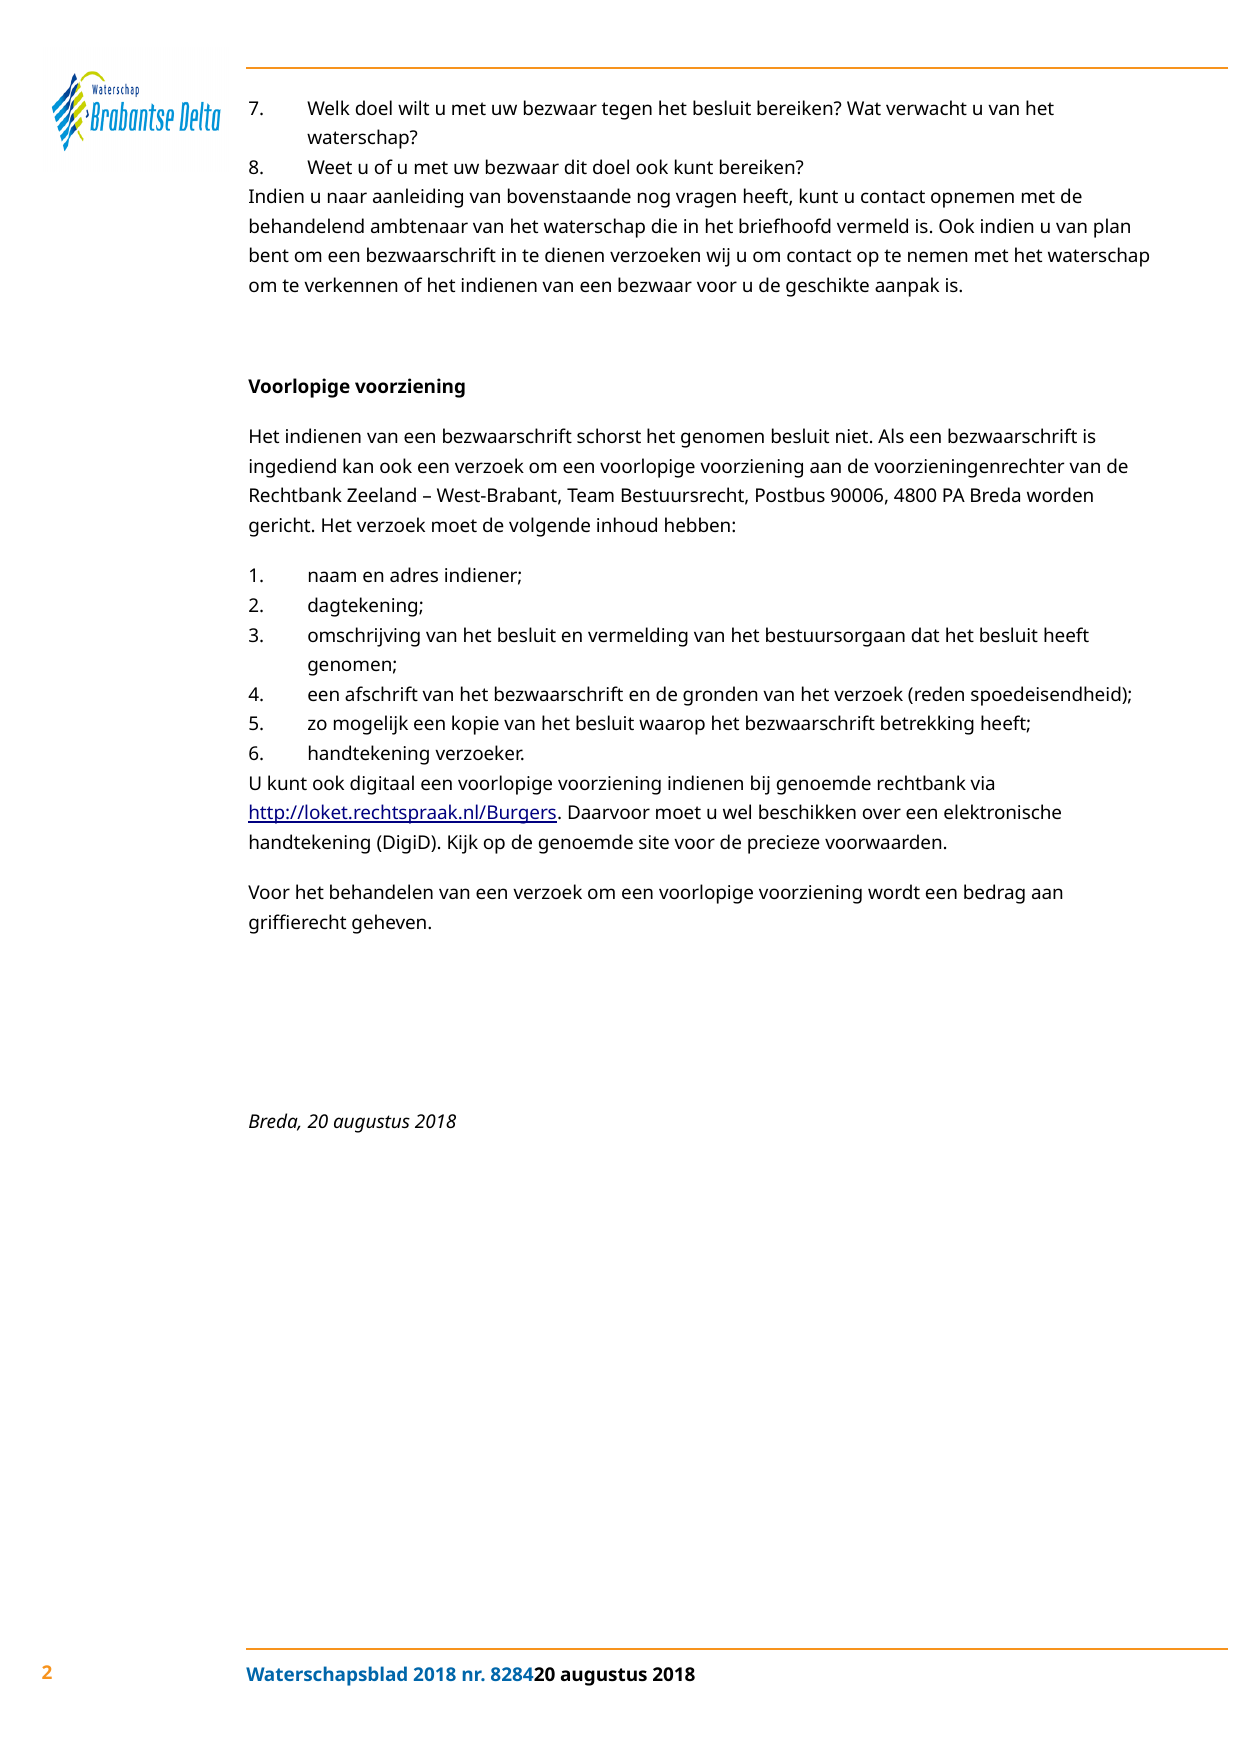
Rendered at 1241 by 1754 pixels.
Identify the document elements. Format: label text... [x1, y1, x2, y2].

list omschrijving van het besluit en vermelding van het bestuursorgaan dat het besluit heeft genomen; [248, 622, 1152, 677]
text U kunt ook digitaal een voorlopige voorziening indienen bij genoemde rechtbank via http://loket.rechtspraak.nl/Burgers. Daarvoor moet u wel beschikken over een elektronische handtekening (DigiD). Kijk op de genoemde site voor de precieze voorwaarden. [248, 770, 1152, 855]
list zo mogelijk een kopie van het besluit waarop het bezwaarschrift betrekking heeft; [248, 711, 1152, 736]
picture [41, 47, 231, 172]
text Het indienen van een bezwaarschrift schorst het genomen besluit niet. Als een bezwaarschrift is ingediend kan ook een verzoek om een voorlopige voorziening aan de voorzieningenrechter van de Rechtbank Zeeland – West-Brabant, Team Bestuursrecht, Postbus 90006, 4800 PA Breda worden gericht. Het verzoek moet de volgende inhoud hebben: [248, 423, 1152, 538]
list dagtekening; [248, 592, 1152, 618]
text Voorlopige voorziening [248, 373, 1152, 399]
list Welk doel wilt u met uw bezwaar tegen het besluit bereiken? Wat verwacht u van het waterschap? [248, 95, 1152, 150]
list naam en adres indiener; [248, 563, 1152, 588]
list Weet u of u met uw bezwaar dit doel ook kunt bereiken? [248, 154, 1152, 180]
text Indien u naar aanleiding van bovenstaande nog vragen heeft, kunt u contact opnemen met de behandelend ambtenaar van het waterschap die in het briefhoofd vermeld is. Ook indien u van plan bent om een bezwaarschrift in te dienen verzoeken wij u om contact op te nemen met het waterschap om te verkennen of het indienen van een bezwaar voor u de geschikte aanpak is. [248, 183, 1152, 298]
text Breda, 20 augustus 2018 [248, 1108, 1152, 1134]
list een afschrift van het bezwaarschrift en de gronden van het verzoek (reden spoedeisendheid); [248, 681, 1152, 707]
text Voor het behandelen van een verzoek om een voorlopige voorziening wordt een bedrag aan griffierecht geheven. [248, 879, 1152, 935]
list handtekening verzoeker. [248, 740, 1152, 766]
